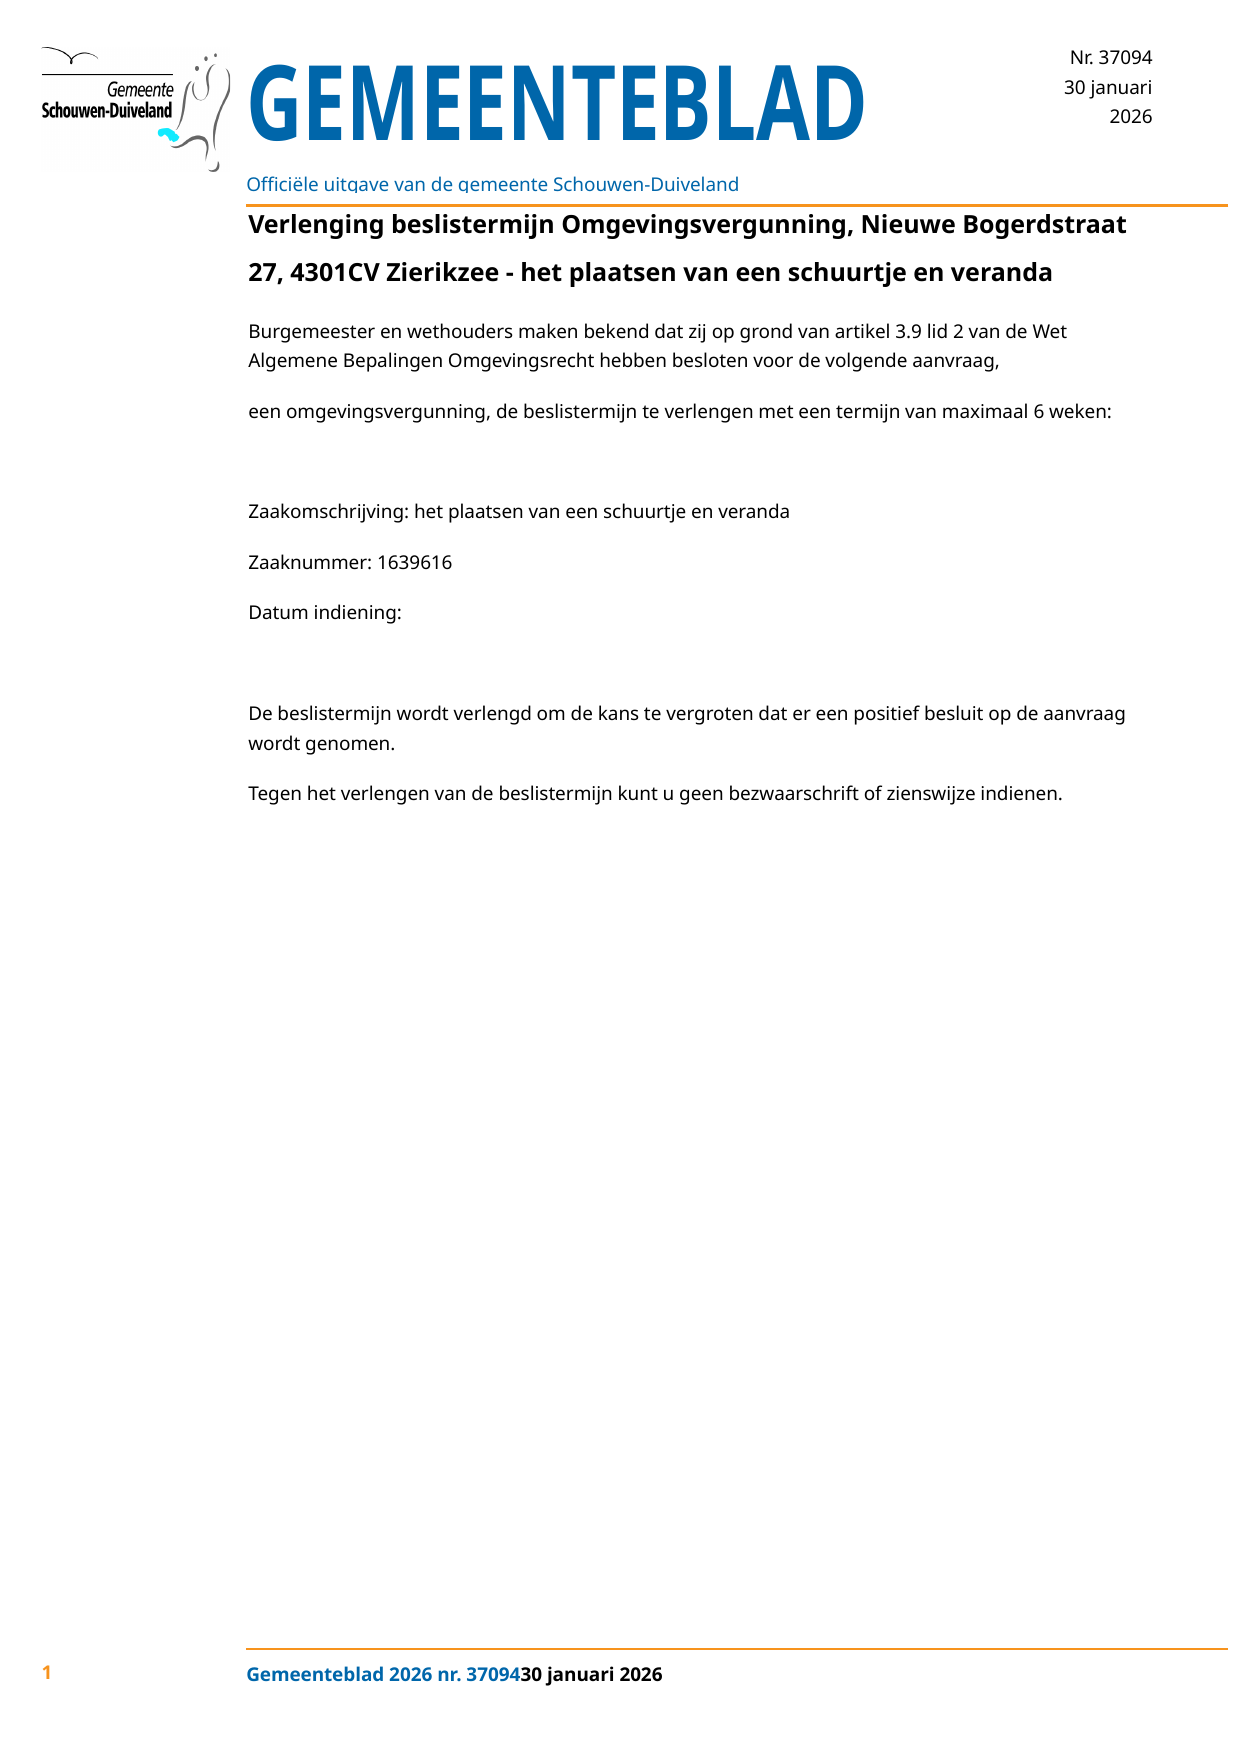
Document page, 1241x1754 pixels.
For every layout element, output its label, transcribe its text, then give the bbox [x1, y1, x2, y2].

text Burgemeester en wethouders maken bekend dat zij op grond van artikel 3.9 lid 2 van de Wet Algemene Bepalingen Omgevingsrecht hebben besloten voor de volgende aanvraag, [248, 318, 1152, 373]
text een omgevingsvergunning, de beslistermijn te verlengen met een termijn van maximaal 6 weken: [248, 398, 1152, 424]
text Tegen het verlengen van de beslistermijn kunt u geen bezwaarschrift of zienswijze indienen. [248, 780, 1152, 806]
text De beslistermijn wordt verlengd om de kans te vergroten dat er een positief besluit op de aanvraag wordt genomen. [248, 700, 1152, 756]
text Datum indiening: [248, 599, 1152, 625]
text Verlenging beslistermijn Omgevingsvergunning, Nieuwe Bogerdstraat 27, 4301CV Zierikzee - het plaatsen van een schuurtje en veranda [248, 207, 1152, 288]
text Zaakomschrijving: het plaatsen van een schuurtje en veranda [248, 499, 1152, 524]
picture [41, 47, 231, 172]
text Zaaknummer: 1639616 [248, 549, 1152, 575]
